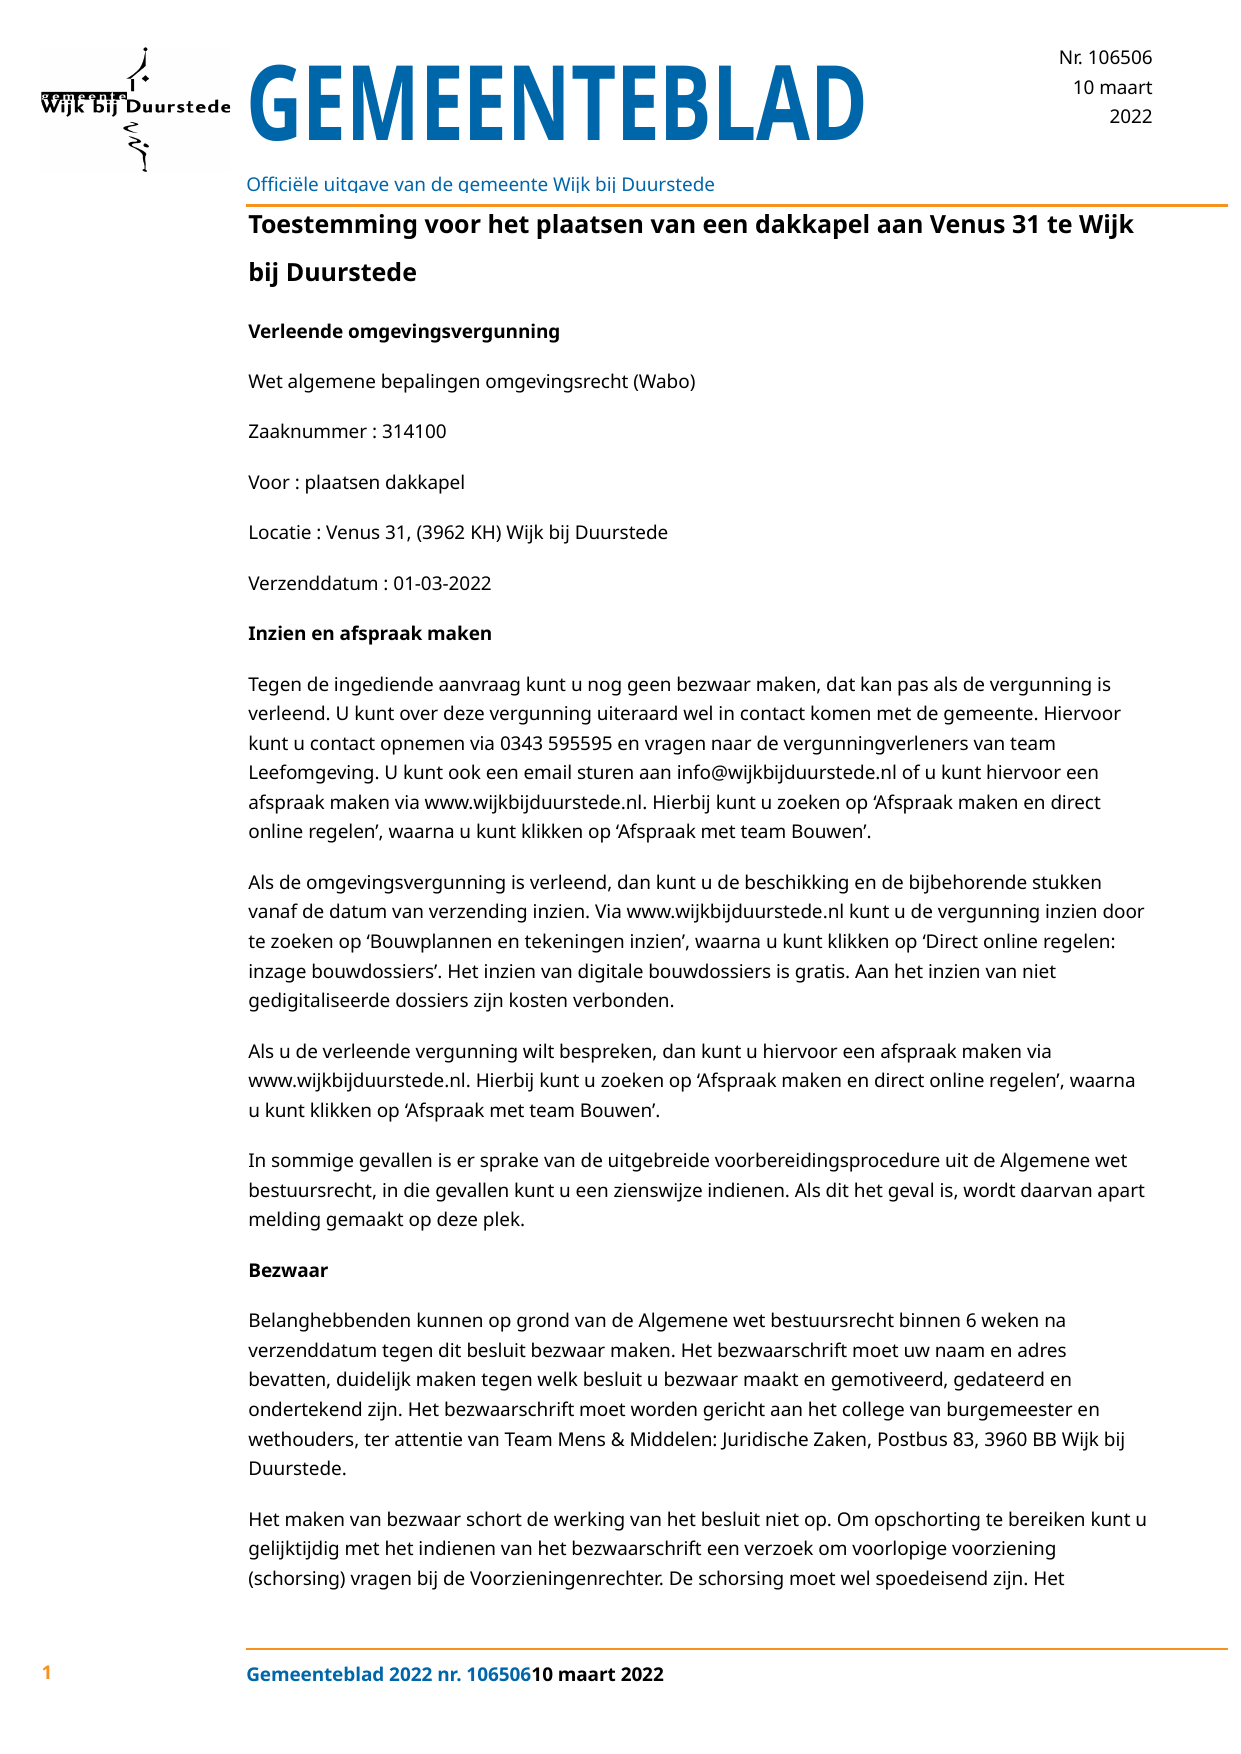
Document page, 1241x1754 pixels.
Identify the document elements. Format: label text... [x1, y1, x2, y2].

picture [41, 47, 231, 172]
text In sommige gevallen is er sprake van de uitgebreide voorbereidingsprocedure uit de Algemene wet bestuursrecht, in die gevallen kunt u een zienswijze indienen. Als dit het geval is, wordt daarvan apart melding gemaakt op deze plek. [248, 1147, 1152, 1232]
text Locatie : Venus 31, (3962 KH) Wijk bij Duurstede [248, 519, 1152, 545]
text Tegen de ingediende aanvraag kunt u nog geen bezwaar maken, dat kan pas als de vergunning is verleend. U kunt over deze vergunning uiteraard wel in contact komen met de gemeente. Hiervoor kunt u contact opnemen via 0343 595595 en vragen naar de vergunningverleners van team Leefomgeving. U kunt ook een email sturen aan info@wijkbijduurstede.nl of u kunt hiervoor een afspraak maken via www.wijkbijduurstede.nl. Hierbij kunt u zoeken op ‘Afspraak maken en direct online regelen’, waarna u kunt klikken op ‘Afspraak met team Bouwen’. [248, 671, 1152, 844]
text Inzien en afspraak maken [248, 620, 1152, 646]
text Voor : plaatsen dakkapel [248, 469, 1152, 495]
text Verleende omgevingsvergunning [248, 318, 1152, 344]
text Als de omgevingsvergunning is verleend, dan kunt u de beschikking en de bijbehorende stukken vanaf de datum van verzending inzien. Via www.wijkbijduurstede.nl kunt u de vergunning inzien door te zoeken op ‘Bouwplannen en tekeningen inzien’, waarna u kunt klikken op ‘Direct online regelen: inzage bouwdossiers’. Het inzien van digitale bouwdossiers is gratis. Aan het inzien van niet gedigitaliseerde dossiers zijn kosten verbonden. [248, 869, 1152, 1013]
text Bezwaar [248, 1257, 1152, 1283]
text Het maken van bezwaar schort de werking van het besluit niet op. Om opschorting te bereiken kunt u gelijktijdig met het indienen van het bezwaarschrift een verzoek om voorlopige voorziening (schorsing) vragen bij de Voorzieningenrechter. De schorsing moet wel spoedeisend zijn. Het [248, 1506, 1152, 1591]
text Toestemming voor het plaatsen van een dakkapel aan Venus 31 te Wijk bij Duurstede [248, 207, 1152, 288]
text Belanghebbenden kunnen op grond van de Algemene wet bestuursrecht binnen 6 weken na verzenddatum tegen dit besluit bezwaar maken. Het bezwaarschrift moet uw naam en adres bevatten, duidelijk maken tegen welk besluit u bezwaar maakt en gemotiveerd, gedateerd en ondertekend zijn. Het bezwaarschrift moet worden gericht aan het college van burgemeester en wethouders, ter attentie van Team Mens & Middelen: Juridische Zaken, Postbus 83, 3960 BB Wijk bij Duurstede. [248, 1307, 1152, 1481]
text Wet algemene bepalingen omgevingsrecht (Wabo) [248, 368, 1152, 394]
text Als u de verleende vergunning wilt bespreken, dan kunt u hiervoor een afspraak maken via www.wijkbijduurstede.nl. Hierbij kunt u zoeken op ‘Afspraak maken en direct online regelen’, waarna u kunt klikken op ‘Afspraak met team Bouwen’. [248, 1038, 1152, 1123]
text Verzenddatum : 01-03-2022 [248, 570, 1152, 596]
text Zaaknummer : 314100 [248, 419, 1152, 444]
